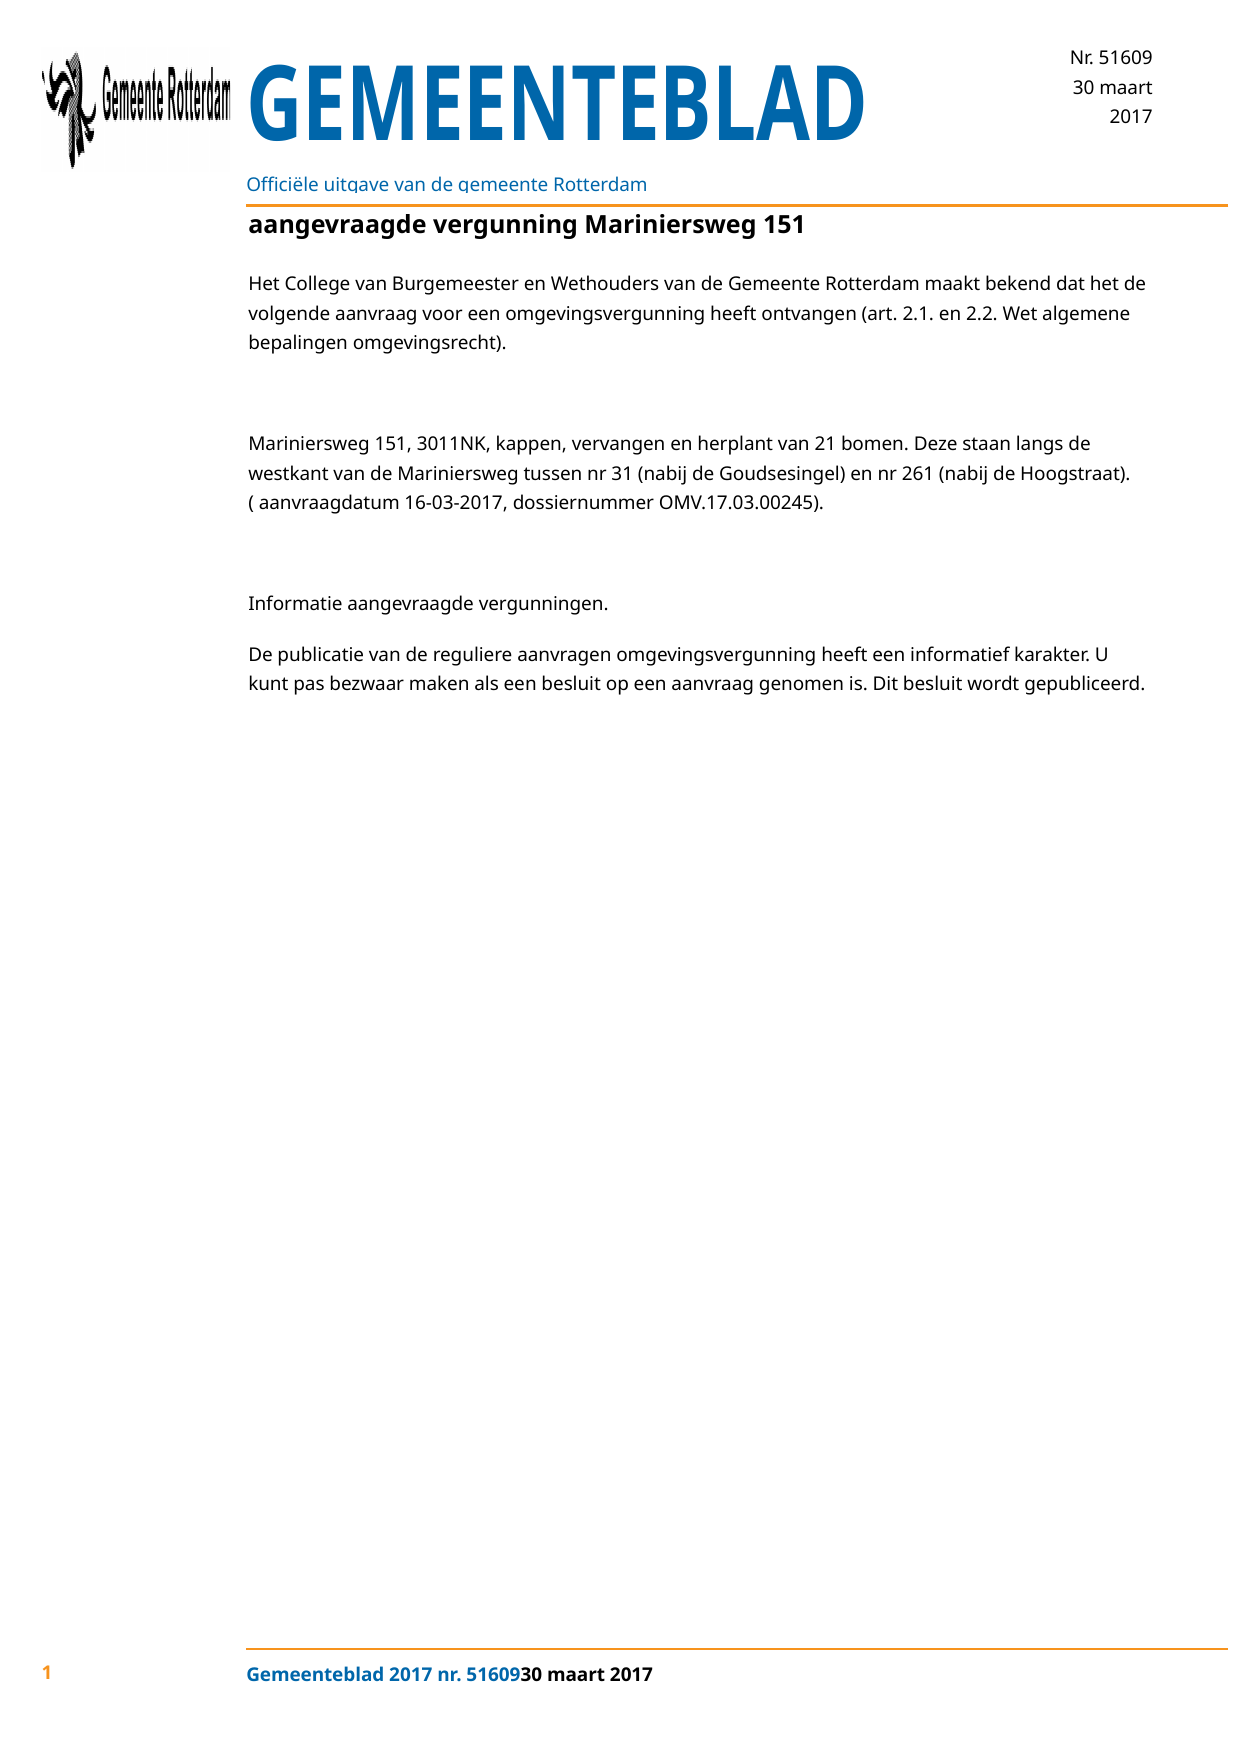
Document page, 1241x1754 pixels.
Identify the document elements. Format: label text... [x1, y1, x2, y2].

text Het College van Burgemeester en Wethouders van de Gemeente Rotterdam maakt bekend dat het de volgende aanvraag voor een omgevingsvergunning heeft ontvangen (art. 2.1. en 2.2. Wet algemene bepalingen omgevingsrecht). [248, 270, 1152, 355]
text Informatie aangevraagde vergunningen. [248, 590, 1152, 616]
picture [41, 47, 231, 172]
text aangevraagde vergunning Mariniersweg 151 [248, 207, 1152, 241]
text Mariniersweg 151, 3011NK, kappen, vervangen en herplant van 21 bomen. Deze staan langs de westkant van de Mariniersweg tussen nr 31 (nabij de Goudsesingel) en nr 261 (nabij de Hoogstraat).( aanvraagdatum 16-03-2017, dossiernummer OMV.17.03.00245). [248, 430, 1152, 515]
text De publicatie van de reguliere aanvragen omgevingsvergunning heeft een informatief karakter. U kunt pas bezwaar maken als een besluit op een aanvraag genomen is. Dit besluit wordt gepubliceerd. [248, 641, 1152, 696]
